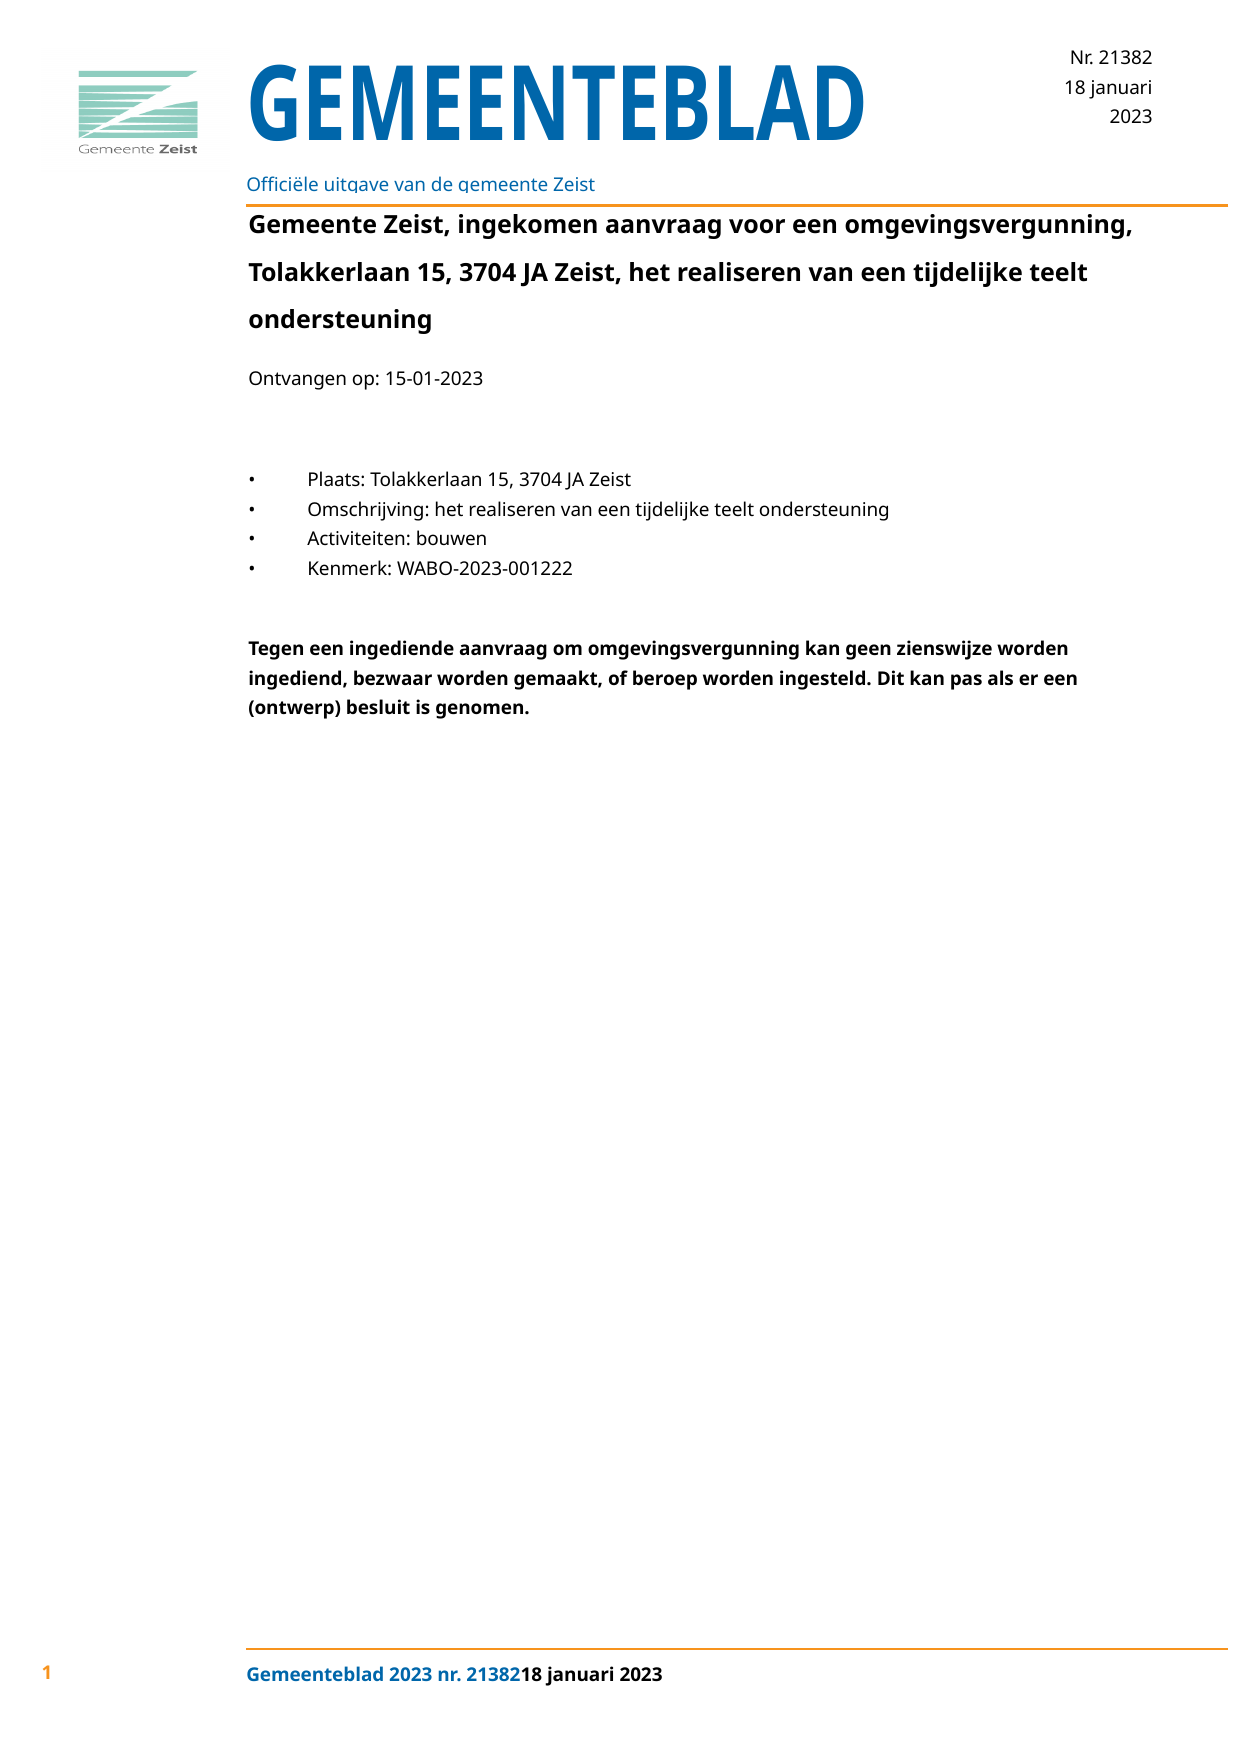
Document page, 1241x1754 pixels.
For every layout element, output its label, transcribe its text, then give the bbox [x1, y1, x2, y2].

list Activiteiten: bouwen [248, 526, 1152, 551]
picture [41, 47, 231, 172]
text Tegen een ingediende aanvraag om omgevingsvergunning kan geen zienswijze worden ingediend, bezwaar worden gemaakt, of beroep worden ingesteld. Dit kan pas als er een (ontwerp) besluit is genomen. [248, 635, 1152, 720]
text Gemeente Zeist, ingekomen aanvraag voor een omgevingsvergunning, Tolakkerlaan 15, 3704 JA Zeist, het realiseren van een tijdelijke teelt ondersteuning [248, 207, 1152, 336]
list Kenmerk: WABO-2023-001222 [248, 555, 1152, 581]
list Omschrijving: het realiseren van een tijdelijke teelt ondersteuning [248, 496, 1152, 522]
text Ontvangen op: 15-01-2023 [248, 366, 1152, 391]
list Plaats: Tolakkerlaan 15, 3704 JA Zeist [248, 466, 1152, 492]
